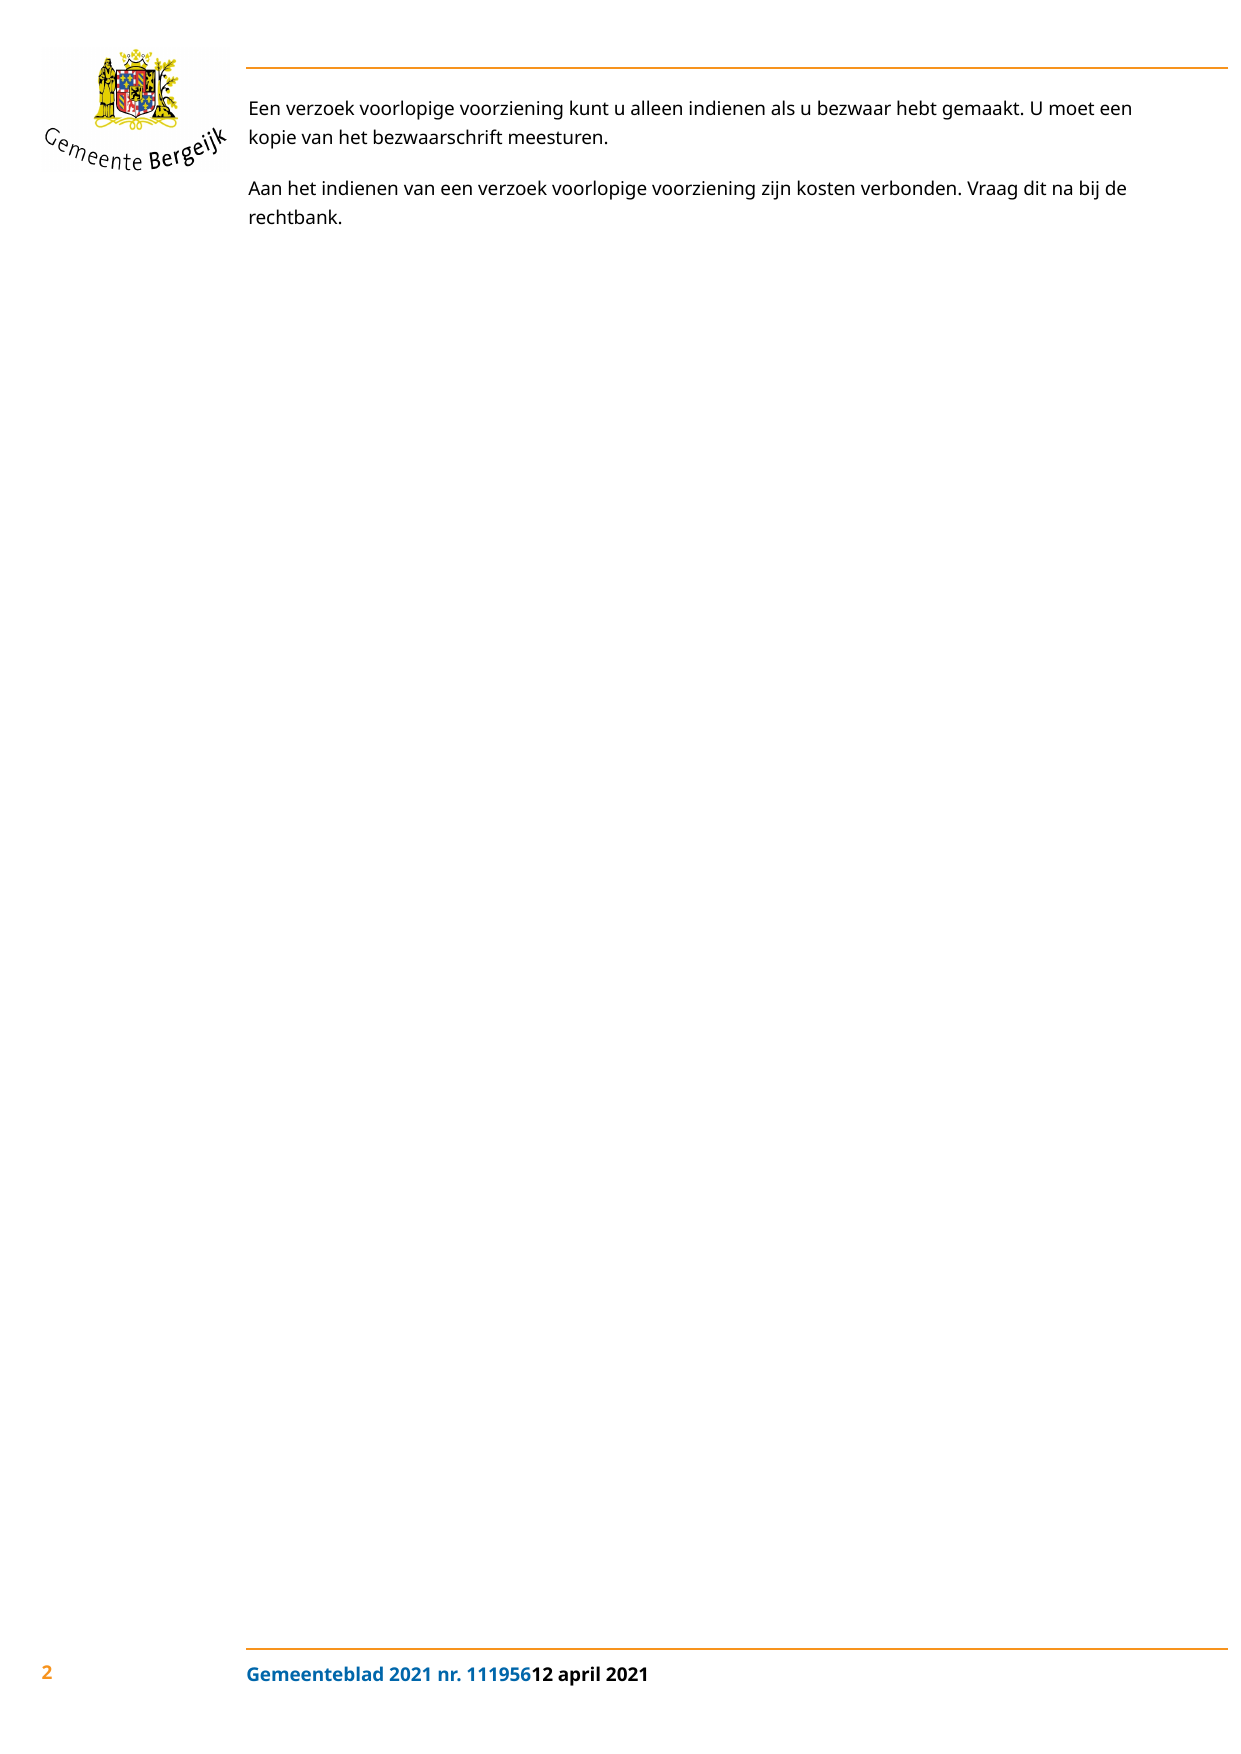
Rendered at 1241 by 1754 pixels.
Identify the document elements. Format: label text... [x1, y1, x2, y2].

text Een verzoek voorlopige voorziening kunt u alleen indienen als u bezwaar hebt gemaakt. U moet een kopie van het bezwaarschrift meesturen. [248, 95, 1152, 150]
text Aan het indienen van een verzoek voorlopige voorziening zijn kosten verbonden. Vraag dit na bij de rechtbank. [248, 175, 1152, 230]
picture [41, 47, 231, 172]
